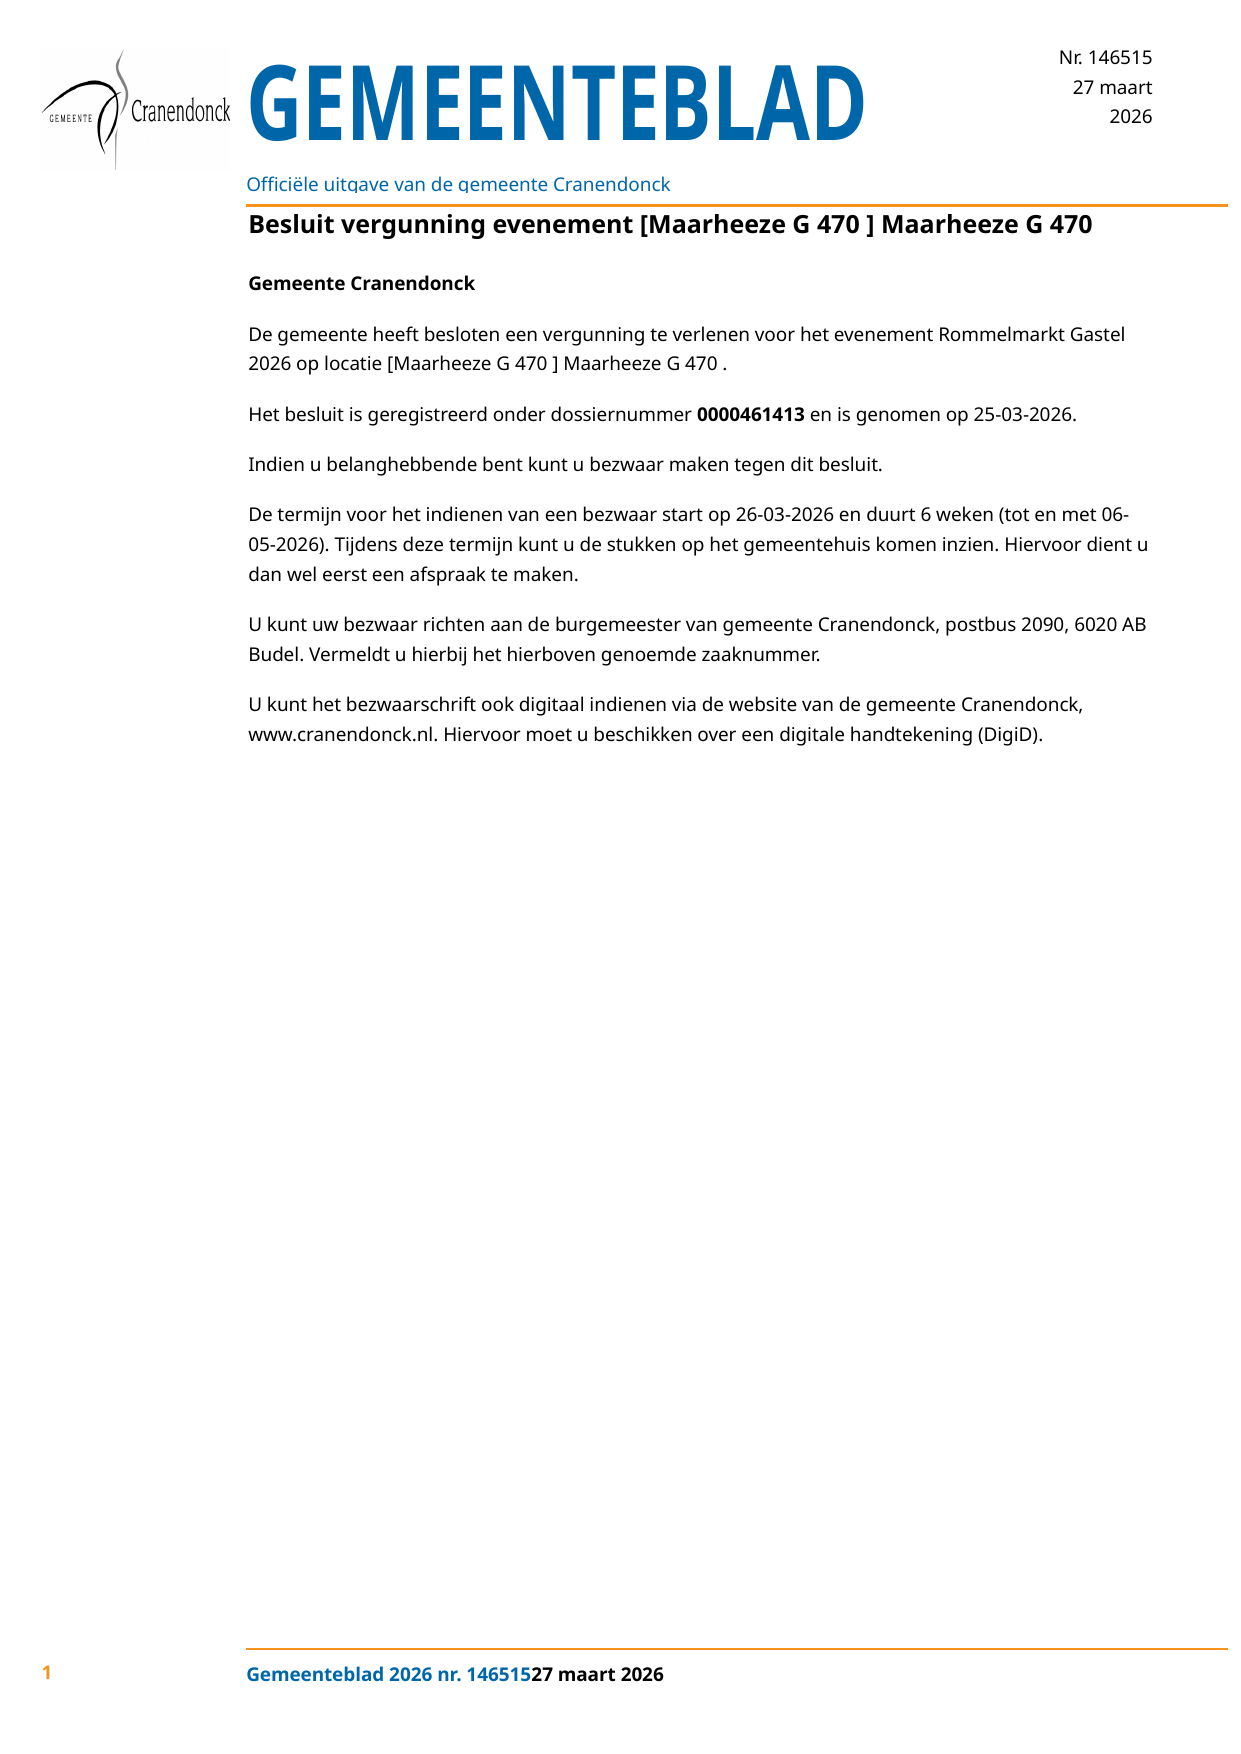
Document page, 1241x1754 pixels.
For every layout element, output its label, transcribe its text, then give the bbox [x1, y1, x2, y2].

text De termijn voor het indienen van een bezwaar start op 26-03-2026 en duurt 6 weken (tot en met 06-05-2026). Tijdens deze termijn kunt u de stukken op het gemeentehuis komen inzien. Hiervoor dient u dan wel eerst een afspraak te maken. [248, 502, 1152, 586]
picture [41, 47, 231, 172]
text Gemeente Cranendonck [248, 270, 1152, 296]
text Indien u belanghebbende bent kunt u bezwaar maken tegen dit besluit. [248, 451, 1152, 477]
text Besluit vergunning evenement [Maarheeze G 470 ] Maarheeze G 470 [248, 207, 1152, 241]
text De gemeente heeft besloten een vergunning te verlenen voor het evenement Rommelmarkt Gastel 2026 op locatie [Maarheeze G 470 ] Maarheeze G 470 . [248, 321, 1152, 376]
text Het besluit is geregistreerd onder dossiernummer 0000461413 en is genomen op 25-03-2026. [248, 401, 1152, 426]
text U kunt het bezwaarschrift ook digitaal indienen via de website van de gemeente Cranendonck, www.cranendonck.nl. Hiervoor moet u beschikken over een digitale handtekening (DigiD). [248, 691, 1152, 746]
text U kunt uw bezwaar richten aan de burgemeester van gemeente Cranendonck, postbus 2090, 6020 AB Budel. Vermeldt u hierbij het hierboven genoemde zaaknummer. [248, 611, 1152, 666]
